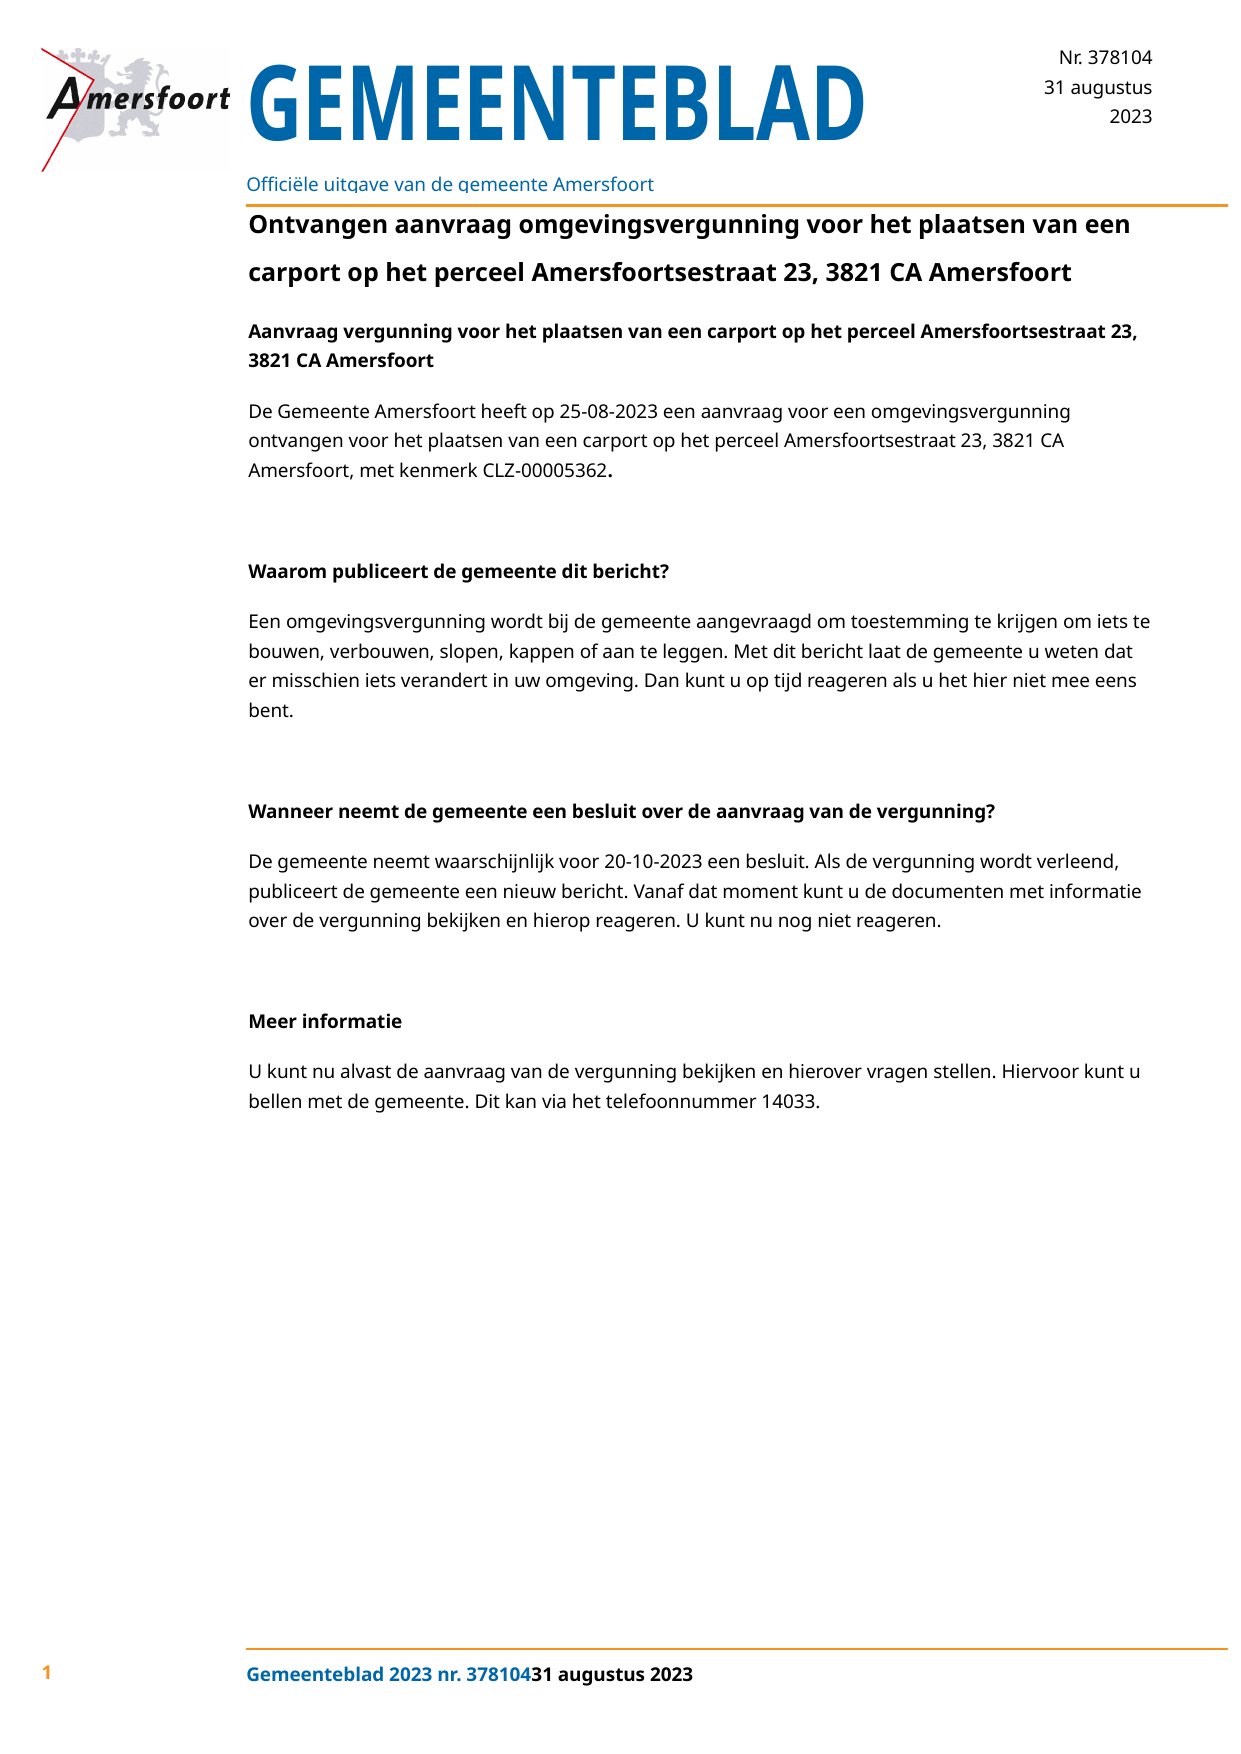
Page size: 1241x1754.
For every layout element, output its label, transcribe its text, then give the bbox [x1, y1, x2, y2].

text Een omgevingsvergunning wordt bij de gemeente aangevraagd om toestemming te krijgen om iets te bouwen, verbouwen, slopen, kappen of aan te leggen. Met dit bericht laat de gemeente u weten dat er misschien iets verandert in uw omgeving. Dan kunt u op tijd reageren als u het hier niet mee eens bent. [248, 608, 1152, 723]
text Wanneer neemt de gemeente een besluit over de aanvraag van de vergunning? [248, 798, 1152, 824]
text Waarom publiceert de gemeente dit bericht? [248, 558, 1152, 584]
text U kunt nu alvast de aanvraag van de vergunning bekijken en hierover vragen stellen. Hiervoor kunt u bellen met de gemeente. Dit kan via het telefoonnummer 14033. [248, 1059, 1152, 1114]
text De gemeente neemt waarschijnlijk voor 20-10-2023 een besluit. Als de vergunning wordt verleend, publiceert de gemeente een nieuw bericht. Vanaf dat moment kunt u de documenten met informatie over de vergunning bekijken en hierop reageren. U kunt nu nog niet reageren. [248, 848, 1152, 933]
text Meer informatie [248, 1008, 1152, 1034]
text Aanvraag vergunning voor het plaatsen van een carport op het perceel Amersfoortsestraat 23, 3821 CA Amersfoort [248, 318, 1152, 373]
text De Gemeente Amersfoort heeft op 25-08-2023 een aanvraag voor een omgevingsvergunning ontvangen voor het plaatsen van een carport op het perceel Amersfoortsestraat 23, 3821 CA Amersfoort, met kenmerk CLZ-00005362. [248, 398, 1152, 483]
text Ontvangen aanvraag omgevingsvergunning voor het plaatsen van een carport op het perceel Amersfoortsestraat 23, 3821 CA Amersfoort [248, 207, 1152, 288]
picture [41, 47, 231, 172]
